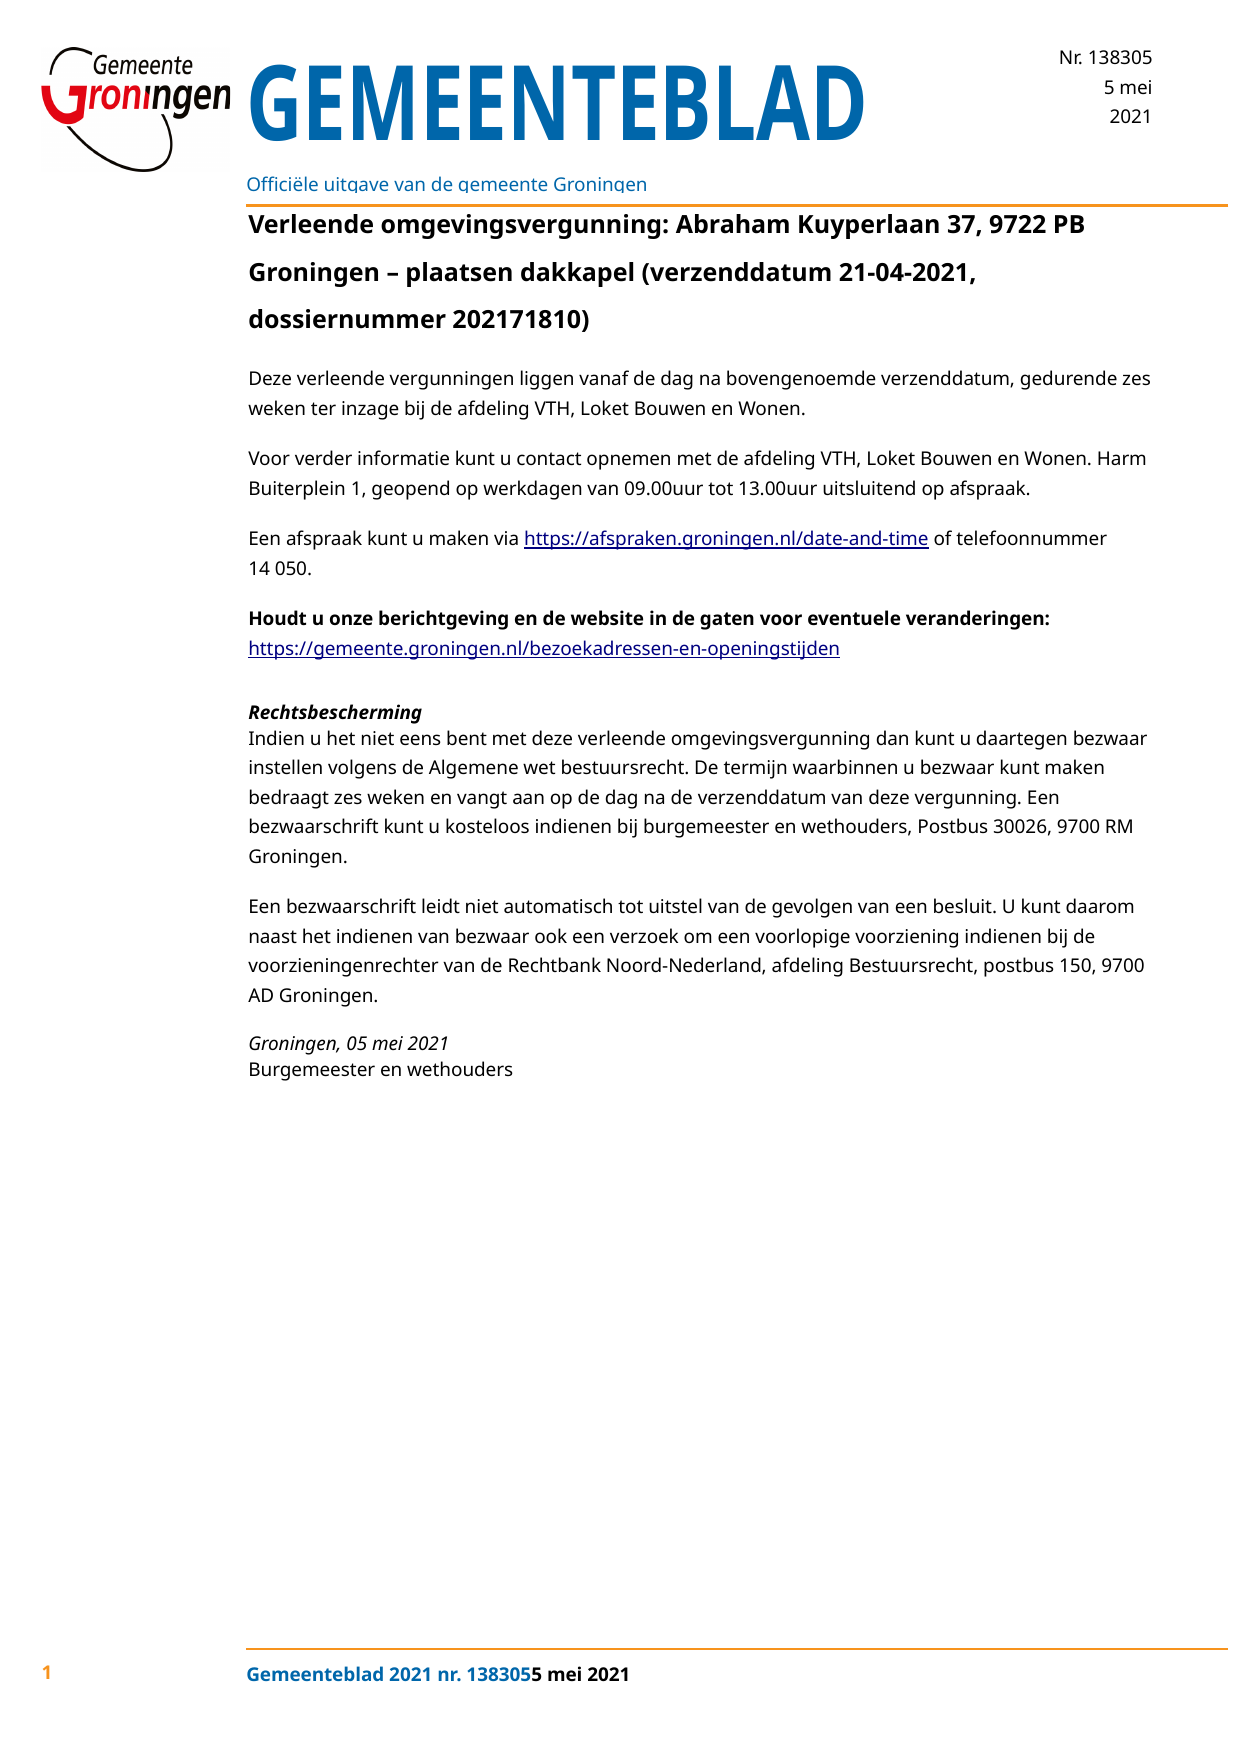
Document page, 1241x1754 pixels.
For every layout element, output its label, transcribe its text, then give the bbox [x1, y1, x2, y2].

picture [41, 47, 231, 172]
text Een afspraak kunt u maken via https://afspraken.groningen.nl/date-and-time of telefoonnummer 14 050. [248, 526, 1152, 581]
text Deze verleende vergunningen liggen vanaf de dag na bovengenoemde verzenddatum, gedurende zes weken ter inzage bij de afdeling VTH, Loket Bouwen en Wonen. [248, 366, 1152, 421]
text Rechtsbescherming [248, 699, 1152, 725]
text Een bezwaarschrift leidt niet automatisch tot uitstel van de gevolgen van een besluit. U kunt daarom naast het indienen van bezwaar ook een verzoek om een voorlopige voorziening indienen bij de voorzieningenrechter van de Rechtbank Noord-Nederland, afdeling Bestuursrecht, postbus 150, 9700 AD Groningen. [248, 893, 1152, 1008]
text Voor verder informatie kunt u contact opnemen met de afdeling VTH, Loket Bouwen en Wonen. Harm Buiterplein 1, geopend op werkdagen van 09.00uur tot 13.00uur uitsluitend op afspraak. [248, 446, 1152, 501]
text Houdt u onze berichtgeving en de website in de gaten voor eventuele veranderingen: https://gemeente.groningen.nl/bezoekadressen-en-openingstijden [248, 606, 1152, 661]
text Indien u het niet eens bent met deze verleende omgevingsvergunning dan kunt u daartegen bezwaar instellen volgens de Algemene wet bestuursrecht. De termijn waarbinnen u bezwaar kunt maken bedraagt zes weken en vangt aan op de dag na de verzenddatum van deze vergunning. Een bezwaarschrift kunt u kosteloos indienen bij burgemeester en wethouders, Postbus 30026, 9700 RM Groningen. [248, 725, 1152, 869]
text Groningen, 05 mei 2021 [248, 1030, 1152, 1056]
text Verleende omgevingsvergunning: Abraham Kuyperlaan 37, 9722 PB Groningen – plaatsen dakkapel (verzenddatum 21-04-2021, dossiernummer 202171810) [248, 207, 1152, 336]
text Burgemeester en wethouders [248, 1056, 1152, 1082]
